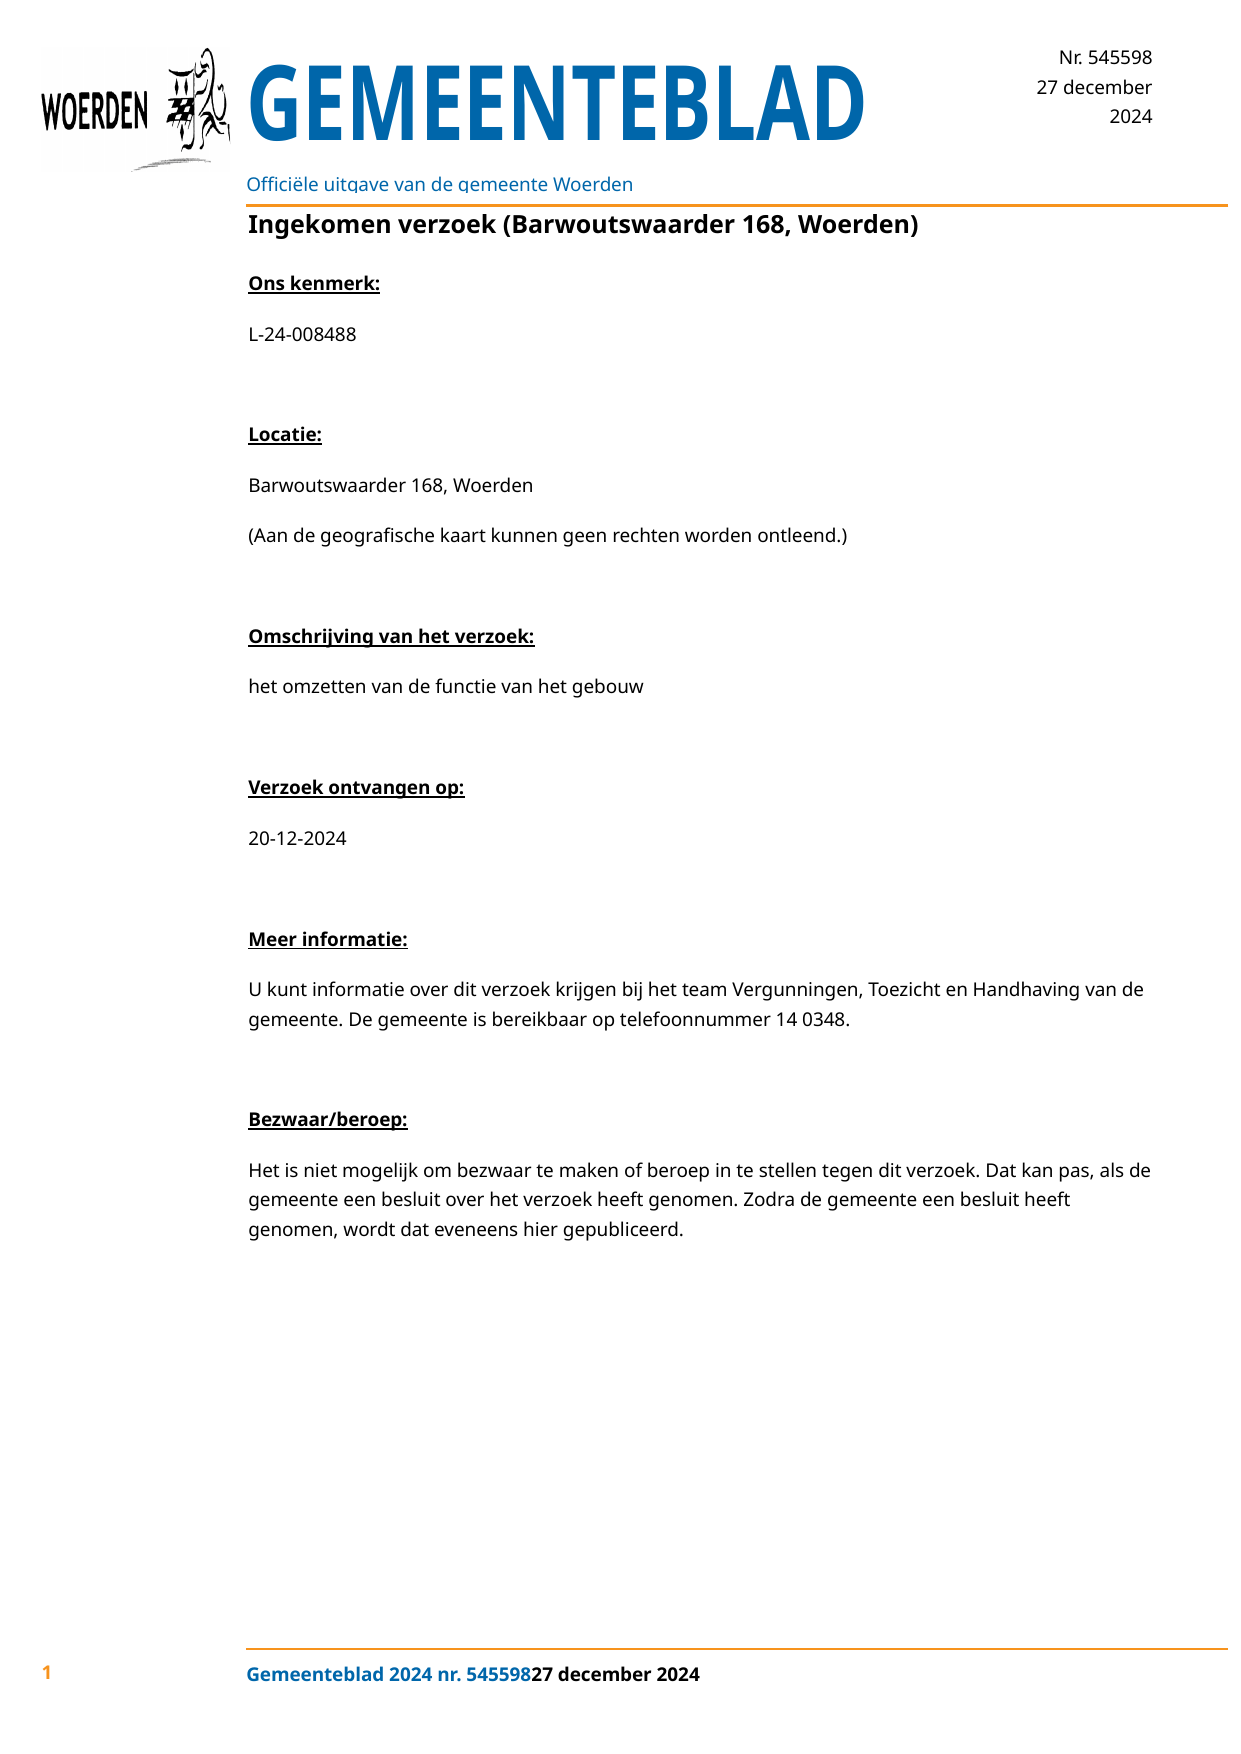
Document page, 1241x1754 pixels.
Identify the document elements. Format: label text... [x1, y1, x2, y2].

text L-24-008488 [248, 321, 1152, 346]
text het omzetten van de functie van het gebouw [248, 674, 1152, 699]
picture [41, 47, 231, 172]
text Locatie: [248, 422, 1152, 447]
text Ingekomen verzoek (Barwoutswaarder 168, Woerden) [248, 207, 1152, 241]
text Ons kenmerk: [248, 270, 1152, 296]
text Omschrijving van het verzoek: [248, 623, 1152, 649]
text U kunt informatie over dit verzoek krijgen bij het team Vergunningen, Toezicht en Handhaving van de gemeente. De gemeente is bereikbaar op telefoonnummer 14 0348. [248, 976, 1152, 1031]
text Verzoek ontvangen op: [248, 774, 1152, 800]
text Barwoutswaarder 168, Woerden [248, 472, 1152, 498]
text Het is niet mogelijk om bezwaar te maken of beroep in te stellen tegen dit verzoek. Dat kan pas, als de gemeente een besluit over het verzoek heeft genomen. Zodra de gemeente een besluit heeft genomen, wordt dat eveneens hier gepubliceerd. [248, 1157, 1152, 1242]
text Meer informatie: [248, 926, 1152, 951]
text (Aan de geografische kaart kunnen geen rechten worden ontleend.) [248, 522, 1152, 548]
text 20-12-2024 [248, 825, 1152, 851]
text Bezwaar/beroep: [248, 1107, 1152, 1132]
